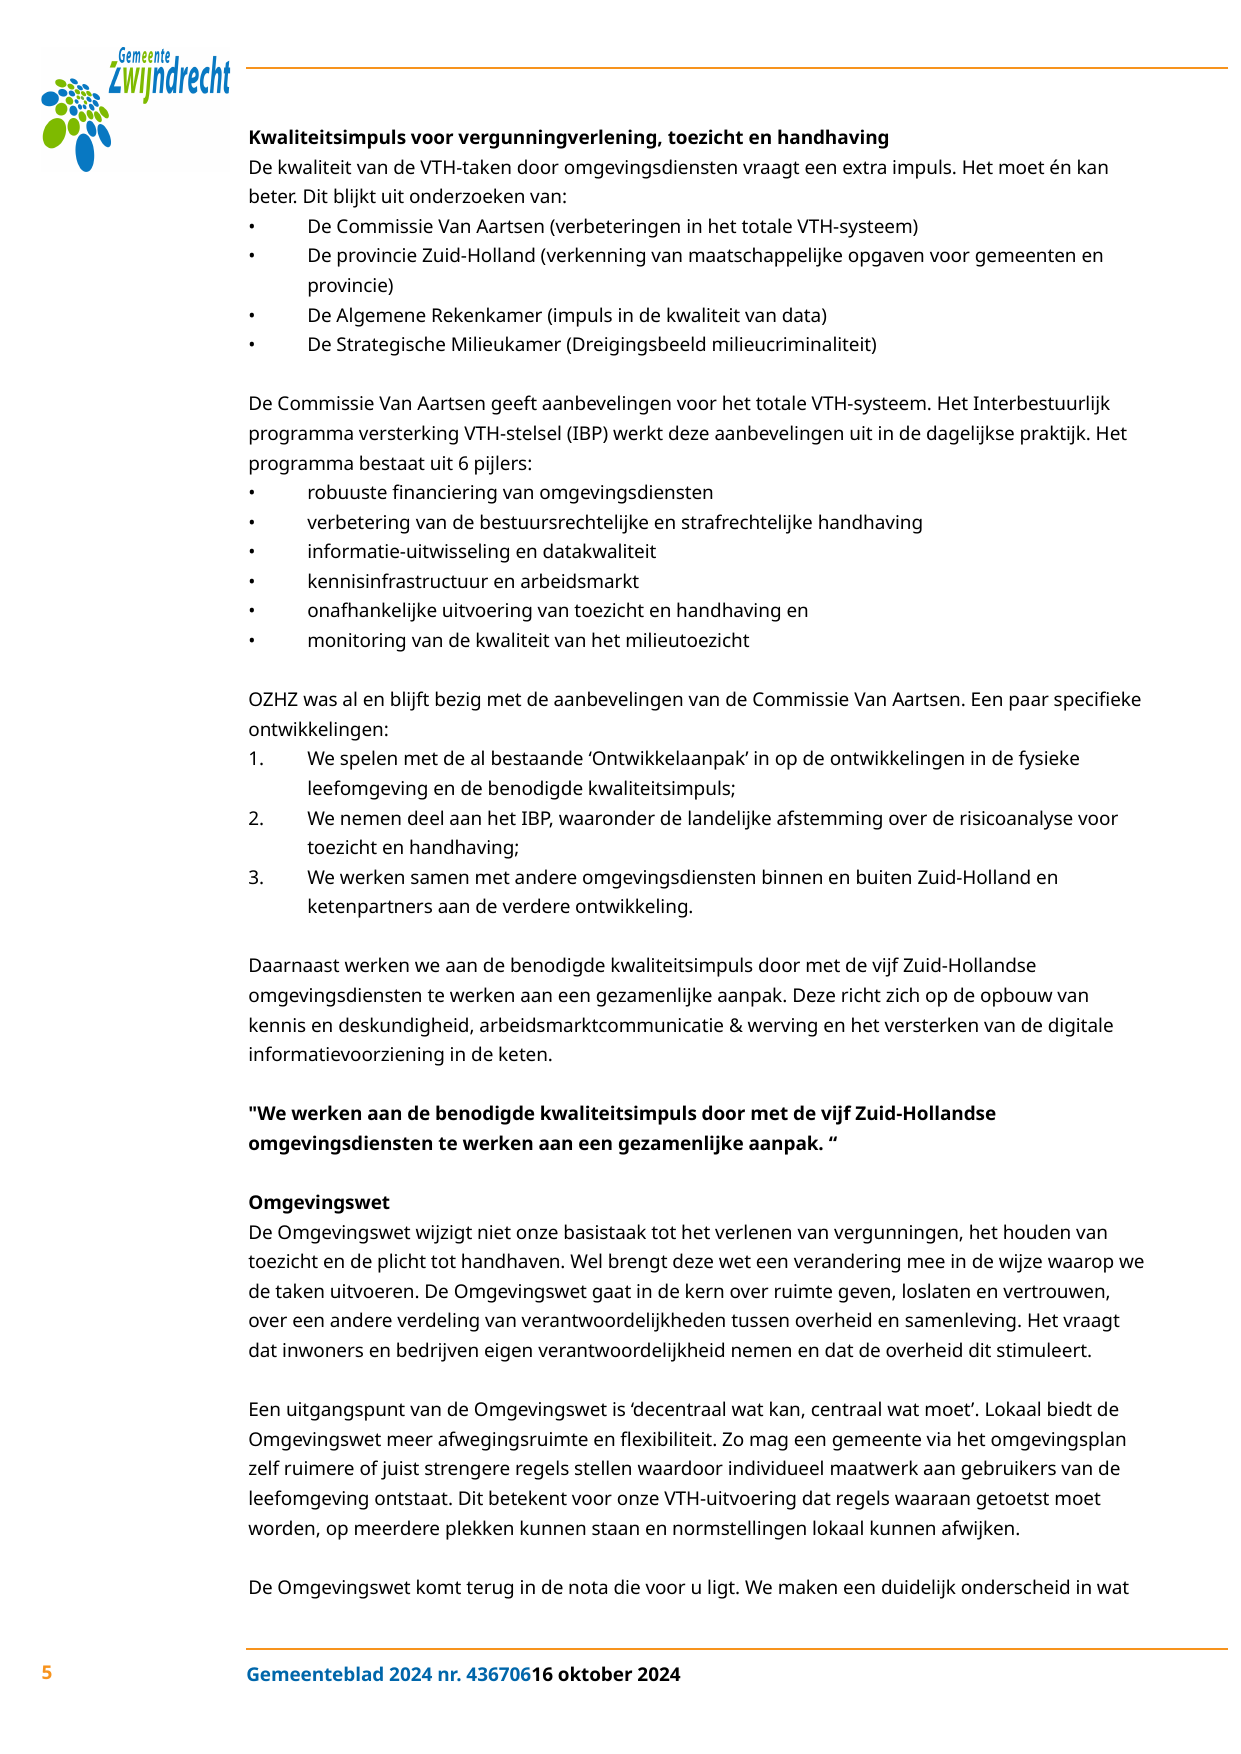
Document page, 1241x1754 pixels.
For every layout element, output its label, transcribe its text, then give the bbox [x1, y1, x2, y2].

list verbetering van de bestuursrechtelijke en strafrechtelijke handhaving [248, 509, 1152, 535]
text Daarnaast werken we aan de benodigde kwaliteitsimpuls door met de vijf Zuid-Hollandse omgevingsdiensten te werken aan een gezamenlijke aanpak. Deze richt zich op de opbouw van kennis en deskundigheid, arbeidsmarktcommunicatie & werving en het versterken van de digitale informatievoorziening in de keten. [248, 953, 1152, 1067]
text De Omgevingswet wijzigt niet onze basistaak tot het verlenen van vergunningen, het houden van toezicht en de plicht tot handhaven. Wel brengt deze wet een verandering mee in de wijze waarop we de taken uitvoeren. De Omgevingswet gaat in de kern over ruimte geven, loslaten en vertrouwen, over een andere verdeling van verantwoordelijkheden tussen overheid en samenleving. Het vraagt dat inwoners en bedrijven eigen verantwoordelijkheid nemen en dat de overheid dit stimuleert. [248, 1219, 1152, 1363]
list kennisinfrastructuur en arbeidsmarkt [248, 568, 1152, 594]
text De Commissie Van Aartsen geeft aanbevelingen voor het totale VTH-systeem. Het Interbestuurlijk programma versterking VTH-stelsel (IBP) werkt deze aanbevelingen uit in de dagelijkse praktijk. Het programma bestaat uit 6 pijlers: [248, 391, 1152, 476]
list robuuste financiering van omgevingsdiensten [248, 479, 1152, 505]
text Omgevingswet [248, 1189, 1152, 1215]
text Kwaliteitsimpuls voor vergunningverlening, toezicht en handhaving [248, 124, 1152, 150]
list We spelen met de al bestaande ‘Ontwikkelaanpak’ in op de ontwikkelingen in de fysieke leefomgeving en de benodigde kwaliteitsimpuls; [248, 746, 1152, 801]
text OZHZ was al en blijft bezig met de aanbevelingen van de Commissie Van Aartsen. Een paar specifieke ontwikkelingen: [248, 686, 1152, 742]
text "We werken aan de benodigde kwaliteitsimpuls door met de vijf Zuid-Hollandse omgevingsdiensten te werken aan een gezamenlijke aanpak. “ [248, 1101, 1152, 1156]
list De Commissie Van Aartsen (verbeteringen in het totale VTH-systeem) [248, 213, 1152, 239]
picture [41, 47, 231, 172]
text Een uitgangspunt van de Omgevingswet is ‘decentraal wat kan, centraal wat moet’. Lokaal biedt de Omgevingswet meer afwegingsruimte en flexibiliteit. Zo mag een gemeente via het omgevingsplan zelf ruimere of juist strengere regels stellen waardoor individueel maatwerk aan gebruikers van de leefomgeving ontstaat. Dit betekent voor onze VTH-uitvoering dat regels waaraan getoetst moet worden, op meerdere plekken kunnen staan en normstellingen lokaal kunnen afwijken. [248, 1396, 1152, 1541]
list De Strategische Milieukamer (Dreigingsbeeld milieucriminaliteit) [248, 331, 1152, 357]
text De kwaliteit van de VTH-taken door omgevingsdiensten vraagt een extra impuls. Het moet én kan beter. Dit blijkt uit onderzoeken van: [248, 154, 1152, 209]
list monitoring van de kwaliteit van het milieutoezicht [248, 627, 1152, 653]
list We nemen deel aan het IBP, waaronder de landelijke afstemming over de risicoanalyse voor toezicht en handhaving; [248, 805, 1152, 860]
list De Algemene Rekenkamer (impuls in de kwaliteit van data) [248, 302, 1152, 328]
list De provincie Zuid-Holland (verkenning van maatschappelijke opgaven voor gemeenten en provincie) [248, 243, 1152, 298]
text De Omgevingswet komt terug in de nota die voor u ligt. We maken een duidelijk onderscheid in wat [248, 1574, 1152, 1600]
list informatie-uitwisseling en datakwaliteit [248, 538, 1152, 564]
list We werken samen met andere omgevingsdiensten binnen en buiten Zuid-Holland en ketenpartners aan de verdere ontwikkeling. [248, 864, 1152, 919]
list onafhankelijke uitvoering van toezicht en handhaving en [248, 598, 1152, 623]
